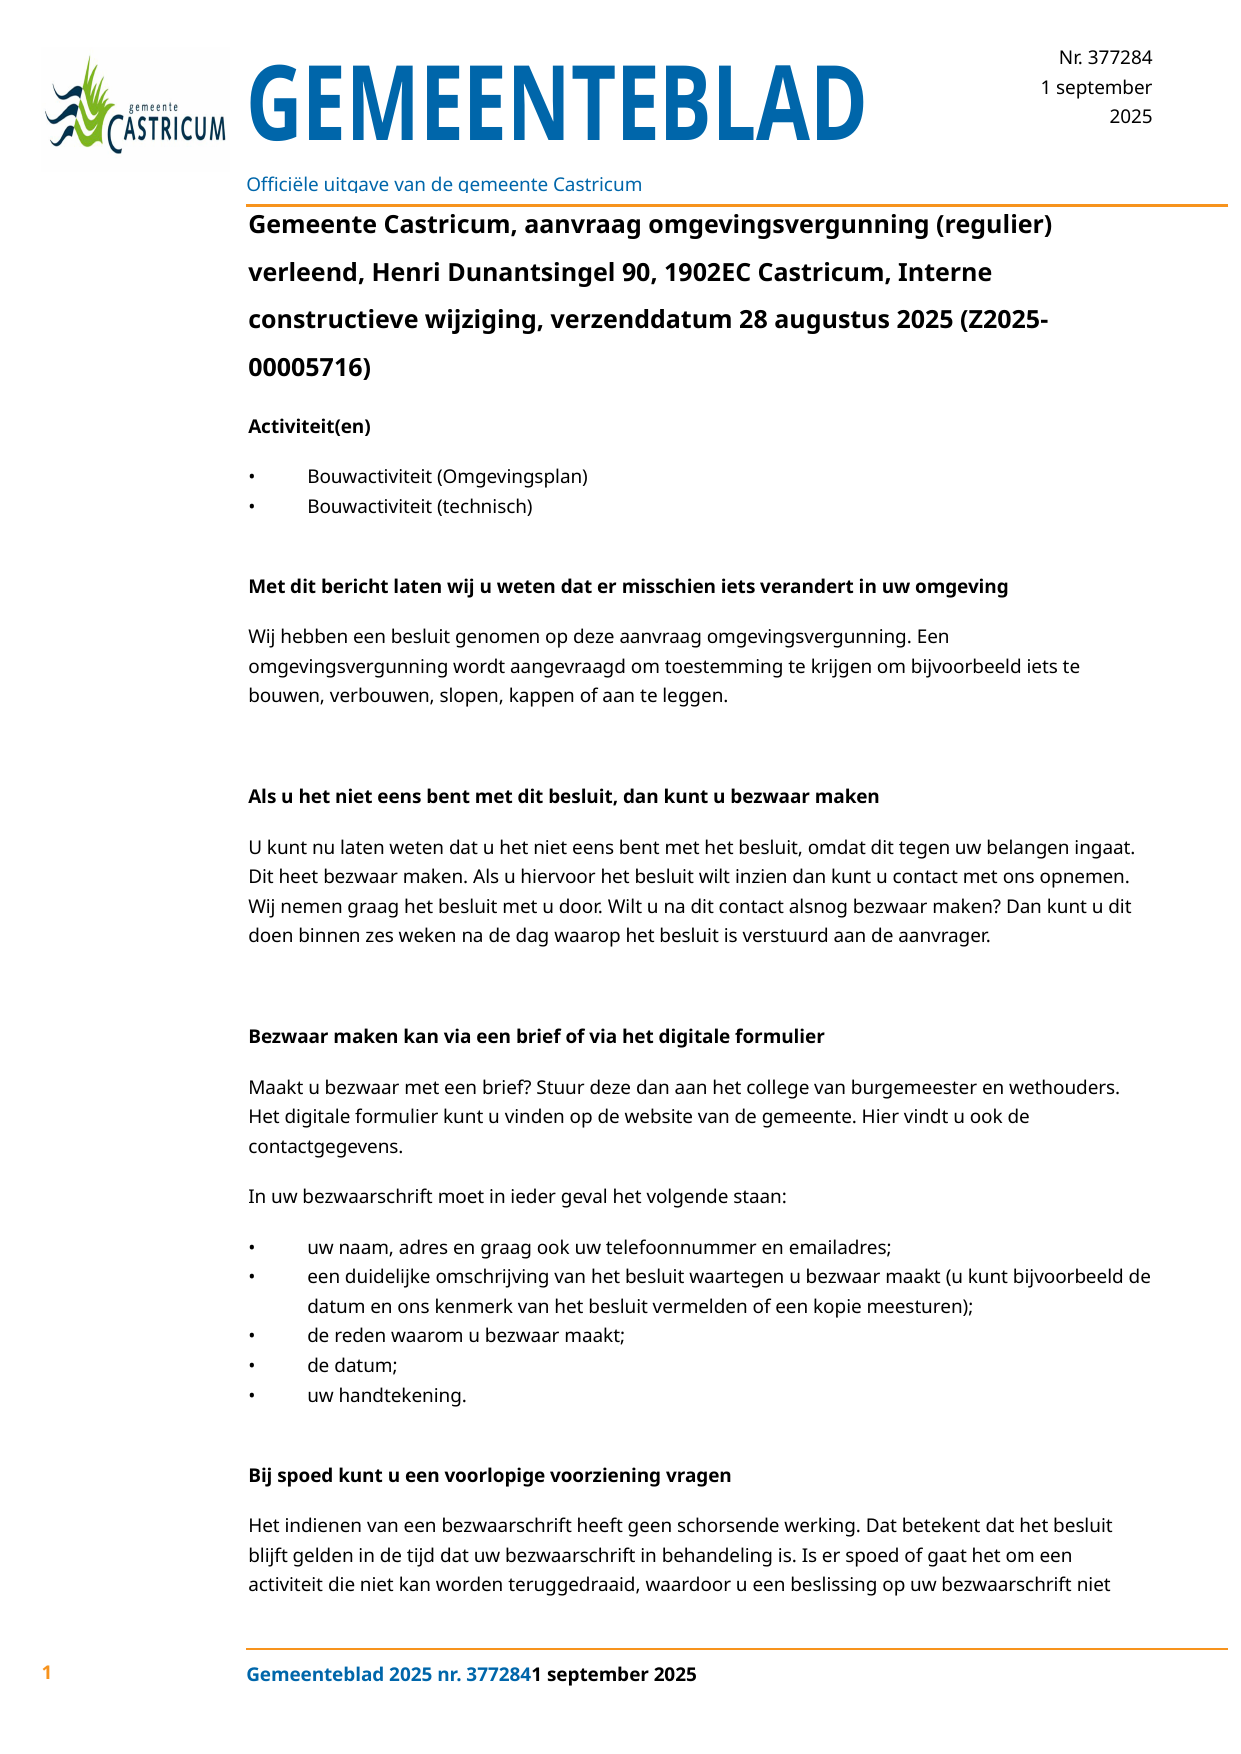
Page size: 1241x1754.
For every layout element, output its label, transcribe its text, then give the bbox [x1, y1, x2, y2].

list de reden waarom u bezwaar maakt; [248, 1323, 1152, 1348]
text Als u het niet eens bent met dit besluit, dan kunt u bezwaar maken [248, 783, 1152, 809]
text Bezwaar maken kan via een brief of via het digitale formulier [248, 1023, 1152, 1049]
list de datum; [248, 1352, 1152, 1378]
list uw handtekening. [248, 1382, 1152, 1408]
text Gemeente Castricum, aanvraag omgevingsvergunning (regulier) verleend, Henri Dunantsingel 90, 1902EC Castricum, Interne constructieve wijziging, verzenddatum 28 augustus 2025 (Z2025-00005716) [248, 207, 1152, 384]
text Wij hebben een besluit genomen op deze aanvraag omgevingsvergunning. Een omgevingsvergunning wordt aangevraagd om toestemming te krijgen om bijvoorbeeld iets te bouwen, verbouwen, slopen, kappen of aan te leggen. [248, 623, 1152, 708]
text In uw bezwaarschrift moet in ieder geval het volgende staan: [248, 1183, 1152, 1209]
text Het indienen van een bezwaarschrift heeft geen schorsende werking. Dat betekent dat het besluit blijft gelden in de tijd dat uw bezwaarschrift in behandeling is. Is er spoed of gaat het om een activiteit die niet kan worden teruggedraaid, waardoor u een beslissing op uw bezwaarschrift niet [248, 1512, 1152, 1597]
list Bouwactiviteit (Omgevingsplan) [248, 463, 1152, 489]
text U kunt nu laten weten dat u het niet eens bent met het besluit, omdat dit tegen uw belangen ingaat. Dit heet bezwaar maken. Als u hiervoor het besluit wilt inzien dan kunt u contact met ons opnemen. Wij nemen graag het besluit met u door. Wilt u na dit contact alsnog bezwaar maken? Dan kunt u dit doen binnen zes weken na de dag waarop het besluit is verstuurd aan de aanvrager. [248, 834, 1152, 948]
text Bij spoed kunt u een voorlopige voorziening vragen [248, 1462, 1152, 1488]
text Met dit bericht laten wij u weten dat er misschien iets verandert in uw omgeving [248, 573, 1152, 599]
list een duidelijke omschrijving van het besluit waartegen u bezwaar maakt (u kunt bijvoorbeeld de datum en ons kenmerk van het besluit vermelden of een kopie meesturen); [248, 1263, 1152, 1319]
list Bouwactiviteit (technisch) [248, 493, 1152, 519]
text Maakt u bezwaar met een brief? Stuur deze dan aan het college van burgemeester en wethouders. Het digitale formulier kunt u vinden op de website van de gemeente. Hier vindt u ook de contactgegevens. [248, 1074, 1152, 1159]
text Activiteit(en) [248, 413, 1152, 439]
list uw naam, adres en graag ook uw telefoonnummer en emailadres; [248, 1234, 1152, 1260]
picture [41, 47, 231, 172]
